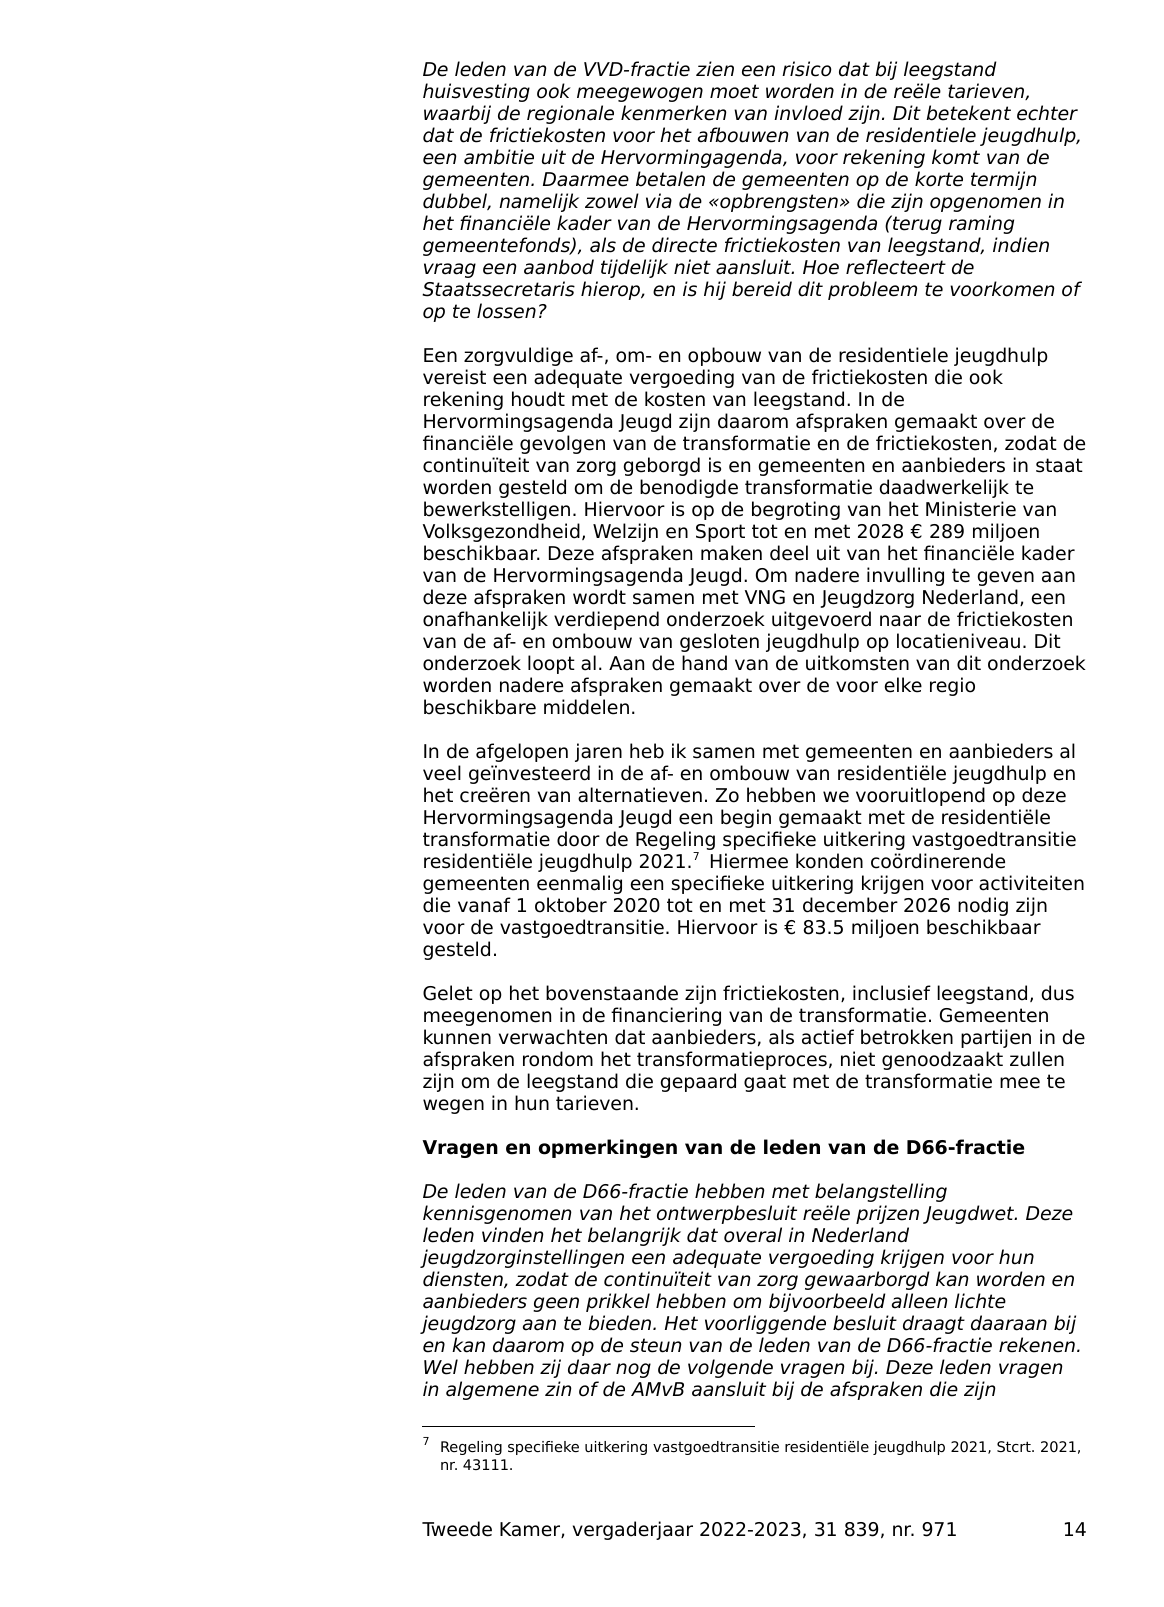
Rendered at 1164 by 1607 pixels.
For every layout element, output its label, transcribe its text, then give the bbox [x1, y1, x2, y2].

text De leden van de D66-fractie hebben met belangstelling kennisgenomen van het ontwerpbesluit reële prijzen Jeugdwet. Deze leden vinden het belangrijk dat overal in Nederland jeugdzorginstellingen een adequate vergoeding krijgen voor hun diensten, zodat de continuïteit van zorg gewaarborgd kan worden en aanbieders geen prikkel hebben om bijvoorbeeld alleen lichte jeugdzorg aan te bieden. Het voorliggende besluit draagt daaraan bij en kan daarom op de steun van de leden van de D66-fractie rekenen. Wel hebben zij daar nog de volgende vragen bij. Deze leden vragen in algemene zin of de AMvB aansluit bij de afspraken die zijn [422, 1181, 1087, 1401]
text In de afgelopen jaren heb ik samen met gemeenten en aanbieders al veel geïnvesteerd in de af- en ombouw van residentiële jeugdhulp en het creëren van alternatieven. Zo hebben we vooruitlopend op deze Hervormingsagenda Jeugd een begin gemaakt met de residentiële transformatie door de Regeling specifieke uitkering vastgoedtransitie residentiële jeugdhulp 2021. Hiermee konden coördinerende gemeenten eenmalig een specifieke uitkering krijgen voor activiteiten die vanaf 1 oktober 2020 tot en met 31 december 2026 nodig zijn voor de vastgoedtransitie. Hiervoor is € 83.5 miljoen beschikbaar gesteld. [422, 741, 1087, 961]
subtitle Vragen en opmerkingen van de leden van de D66-fractie [422, 1137, 1087, 1159]
text Regeling specifieke uitkering vastgoedtransitie residentiële jeugdhulp 2021, Stcrt. 2021, nr. 43111. [422, 1435, 1087, 1474]
text De leden van de VVD-fractie zien een risico dat bij leegstand huisvesting ook meegewogen moet worden in de reële tarieven, waarbij de regionale kenmerken van invloed zijn. Dit betekent echter dat de frictiekosten voor het afbouwen van de residentiele jeugdhulp, een ambitie uit de Hervormingagenda, voor rekening komt van de gemeenten. Daarmee betalen de gemeenten op de korte termijn dubbel, namelijk zowel via de «opbrengsten» die zijn opgenomen in het financiële kader van de Hervormingsagenda (terug raming gemeentefonds), als de directe frictiekosten van leegstand, indien vraag een aanbod tijdelijk niet aansluit. Hoe reflecteert de Staatssecretaris hierop, en is hij bereid dit probleem te voorkomen of op te lossen? [422, 59, 1087, 323]
text Gelet op het bovenstaande zijn frictiekosten, inclusief leegstand, dus meegenomen in de financiering van de transformatie. Gemeenten kunnen verwachten dat aanbieders, als actief betrokken partijen in de afspraken rondom het transformatieproces, niet genoodzaakt zullen zijn om de leegstand die gepaard gaat met de transformatie mee te wegen in hun tarieven. [422, 983, 1087, 1115]
text Een zorgvuldige af-, om- en opbouw van de residentiele jeugdhulp vereist een adequate vergoeding van de frictiekosten die ook rekening houdt met de kosten van leegstand. In de Hervormingsagenda Jeugd zijn daarom afspraken gemaakt over de financiële gevolgen van de transformatie en de frictiekosten, zodat de continuïteit van zorg geborgd is en gemeenten en aanbieders in staat worden gesteld om de benodigde transformatie daadwerkelijk te bewerkstelligen. Hiervoor is op de begroting van het Ministerie van Volksgezondheid, Welzijn en Sport tot en met 2028 € 289 miljoen beschikbaar. Deze afspraken maken deel uit van het financiële kader van de Hervormingsagenda Jeugd. Om nadere invulling te geven aan deze afspraken wordt samen met VNG en Jeugdzorg Nederland, een onafhankelijk verdiepend onderzoek uitgevoerd naar de frictiekosten van de af- en ombouw van gesloten jeugdhulp op locatieniveau. Dit onderzoek loopt al. Aan de hand van de uitkomsten van dit onderzoek worden nadere afspraken gemaakt over de voor elke regio beschikbare middelen. [422, 345, 1087, 719]
